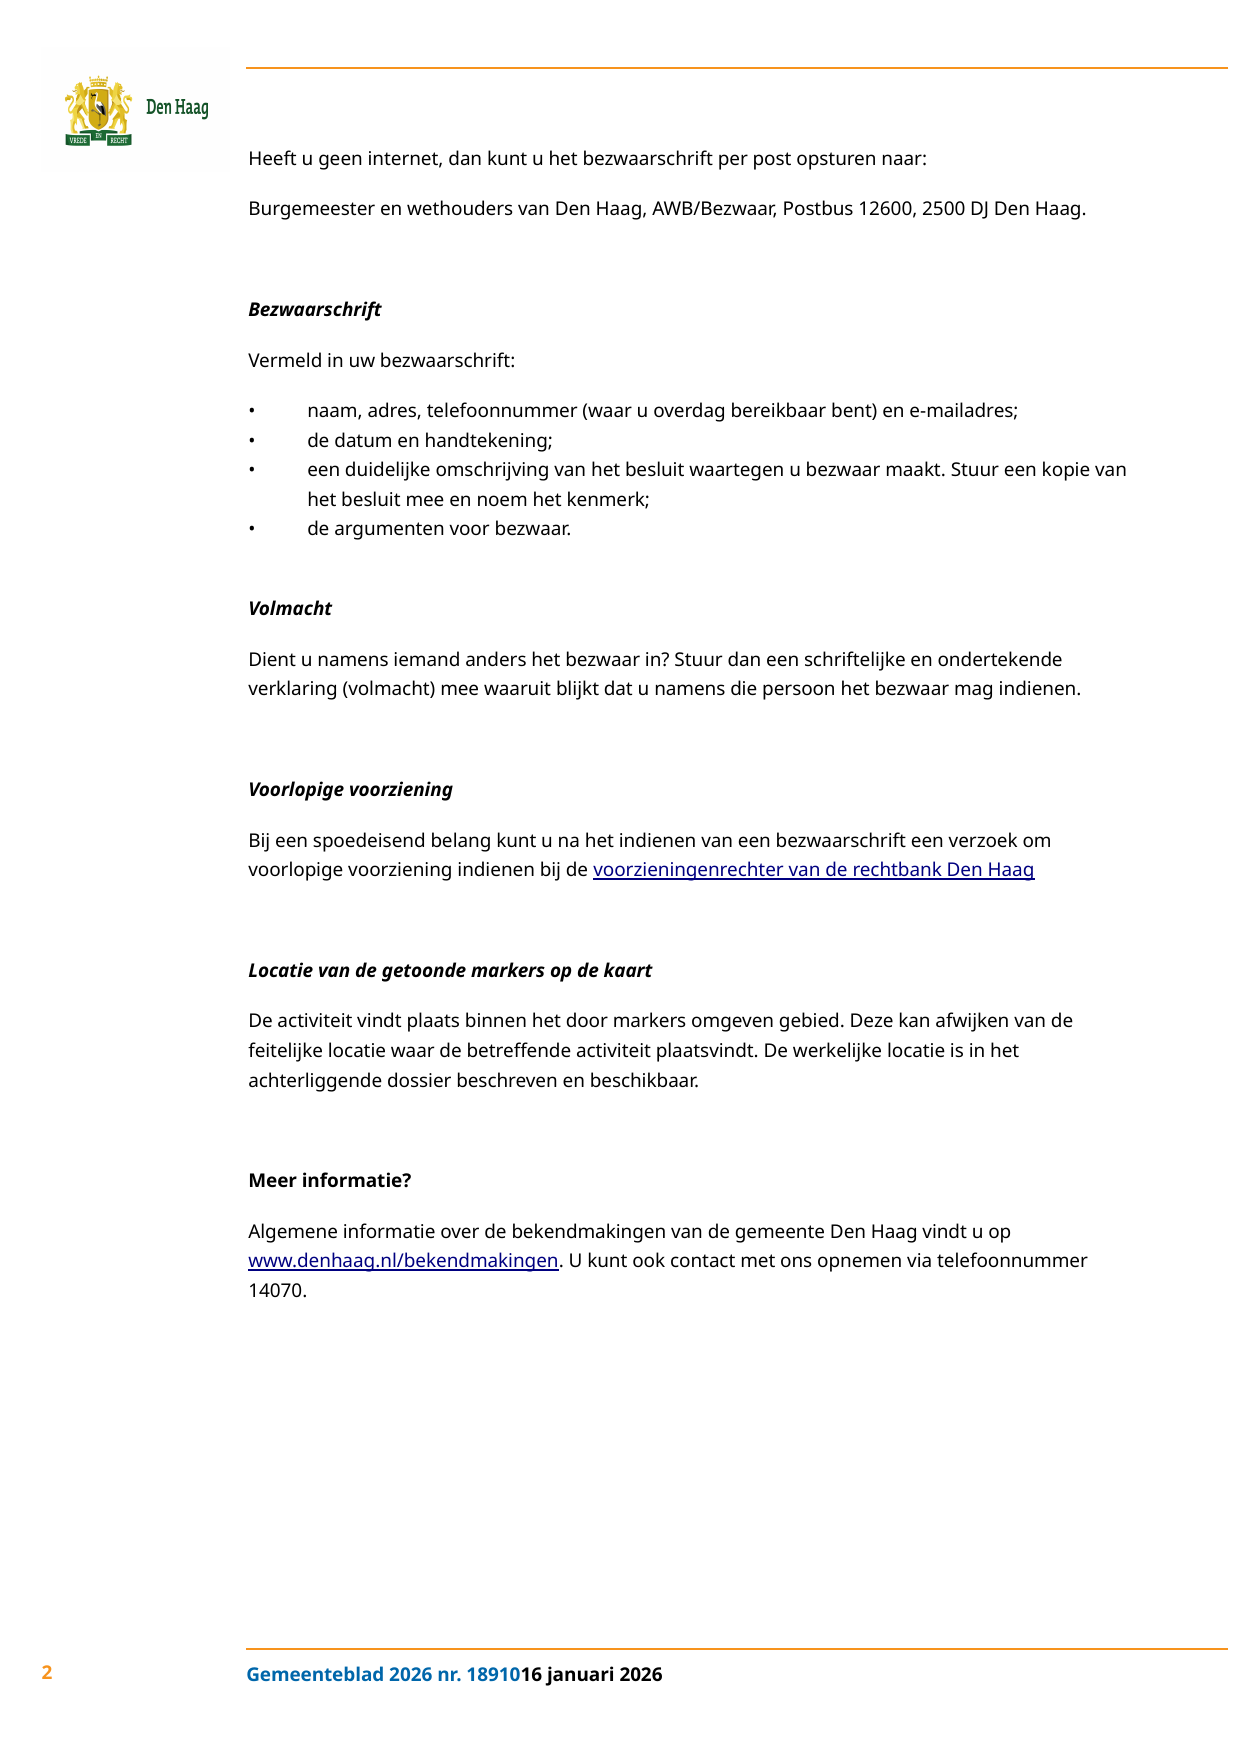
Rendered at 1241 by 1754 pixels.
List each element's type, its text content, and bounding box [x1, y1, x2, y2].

text Burgemeester en wethouders van Den Haag, AWB/Bezwaar, Postbus 12600, 2500 DJ Den Haag. [248, 196, 1152, 221]
list naam, adres, telefoonnummer (waar u overdag bereikbaar bent) en e-mailadres; [248, 397, 1152, 423]
text Dient u namens iemand anders het bezwaar in? Stuur dan een schriftelijke en ondertekende verklaring (volmacht) mee waaruit blijkt dat u namens die persoon het bezwaar mag indienen. [248, 646, 1152, 701]
text Voorlopige voorziening [248, 776, 1152, 802]
text Heeft u geen internet, dan kunt u het bezwaarschrift per post opsturen naar: [248, 145, 1152, 171]
text Bezwaarschrift [248, 296, 1152, 322]
list de argumenten voor bezwaar. [248, 516, 1152, 541]
picture [41, 47, 231, 172]
text De activiteit vindt plaats binnen het door markers omgeven gebied. Deze kan afwijken van de feitelijke locatie waar de betreffende activiteit plaatsvindt. De werkelijke locatie is in het achterliggende dossier beschreven en beschikbaar. [248, 1008, 1152, 1093]
list de datum en handtekening; [248, 427, 1152, 453]
text Meer informatie? [248, 1168, 1152, 1193]
list een duidelijke omschrijving van het besluit waartegen u bezwaar maakt. Stuur een kopie van het besluit mee en noem het kenmerk; [248, 456, 1152, 512]
text Volmacht [248, 596, 1152, 621]
text Vermeld in uw bezwaarschrift: [248, 347, 1152, 373]
text Bij een spoedeisend belang kunt u na het indienen van een bezwaarschrift een verzoek om voorlopige voorziening indienen bij de voorzieningenrechter van de rechtbank Den Haag [248, 827, 1152, 882]
text Algemene informatie over de bekendmakingen van de gemeente Den Haag vindt u op www.denhaag.nl/bekendmakingen. U kunt ook contact met ons opnemen via telefoonnummer 14070. [248, 1218, 1152, 1303]
text Locatie van de getoonde markers op de kaart [248, 957, 1152, 983]
